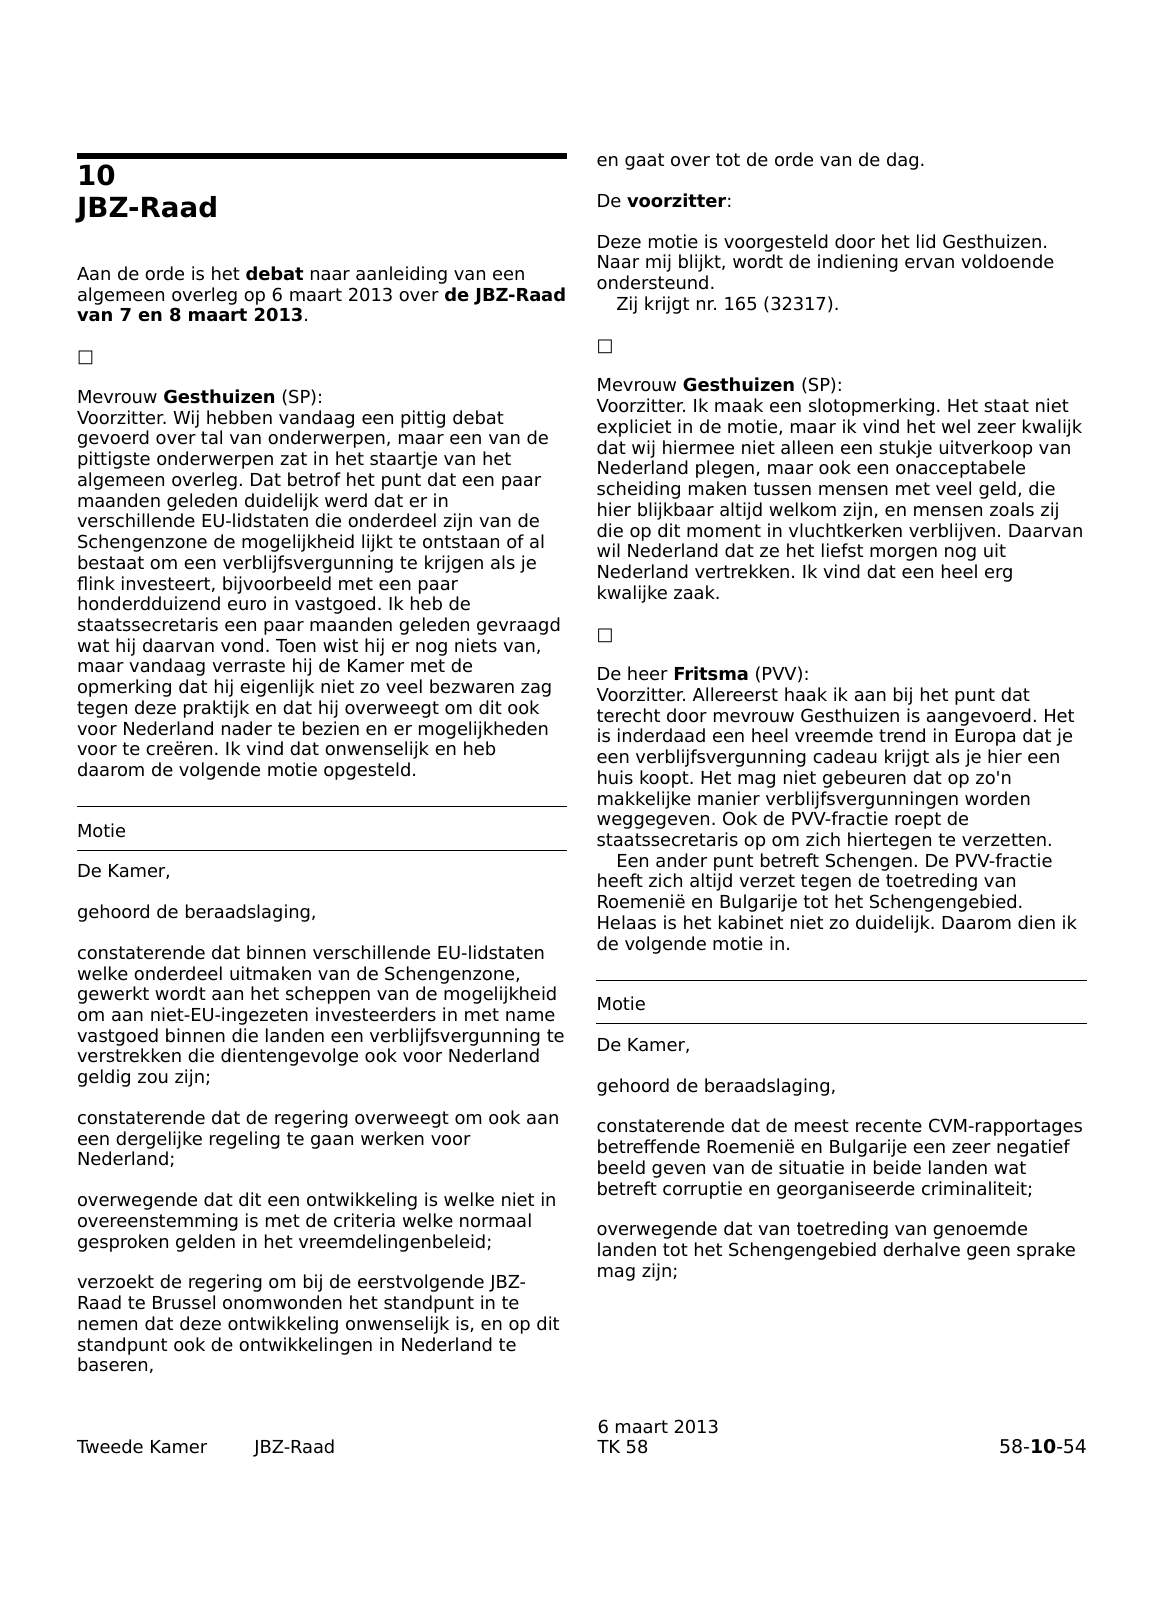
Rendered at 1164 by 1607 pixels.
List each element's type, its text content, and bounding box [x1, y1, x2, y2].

text gehoord de beraadslaging, [77, 902, 567, 923]
text verzoekt de regering om bij de eerstvolgende JBZ-Raad te Brussel onomwonden het standpunt in te nemen dat deze ontwikkeling onwenselijk is, en op dit standpunt ook de ontwikkelingen in Nederland te baseren, [77, 1272, 567, 1376]
text De Kamer, [596, 1035, 1087, 1056]
text De heer Fritsma (PVV): [596, 664, 1087, 685]
text Aan de orde is het debat naar aanleiding van een algemeen overleg op 6 maart 2013 over de JBZ-Raad van 7 en 8 maart 2013. [77, 264, 567, 326]
text Voorzitter. Wij hebben vandaag een pittig debat gevoerd over tal van onderwerpen, maar een van de pittigste onderwerpen zat in het staartje van het algemeen overleg. Dat betrof het punt dat een paar maanden geleden duidelijk werd dat er in verschillende EU-lidstaten die onderdeel zijn van de Schengenzone de mogelijkheid lijkt te ontstaan of al bestaat om een verblijfsvergunning te krijgen als je flink investeert, bijvoorbeeld met een paar honderdduizend euro in vastgoed. Ik heb de staatssecretaris een paar maanden geleden gevraagd wat hij daarvan vond. Toen wist hij er nog niets van, maar vandaag verraste hij de Kamer met de opmerking dat hij eigenlijk niet zo veel bezwaren zag tegen deze praktijk en dat hij overweegt om dit ook voor Nederland nader te bezien en er mogelijkheden voor te creëren. Ik vind dat onwenselijk en heb daarom de volgende motie opgesteld. [77, 407, 567, 781]
text constaterende dat binnen verschillende EU-lidstaten welke onderdeel uitmaken van de Schengenzone, gewerkt wordt aan het scheppen van de mogelijkheid om aan niet-EU-ingezeten investeerders in met name vastgoed binnen die landen een verblijfsvergunning te verstrekken die dientengevolge ook voor Nederland geldig zou zijn; [77, 943, 567, 1088]
text constaterende dat de regering overweegt om ook aan een dergelijke regeling te gaan werken voor Nederland; [77, 1108, 567, 1170]
text □ [77, 346, 567, 367]
text constaterende dat de meest recente CVM-rapportages betreffende Roemenië en Bulgarije een zeer negatief beeld geven van de situatie in beide landen wat betreft corruptie en georganiseerde criminaliteit; [596, 1116, 1087, 1199]
text Mevrouw Gesthuizen (SP): [77, 387, 567, 407]
text en gaat over tot de orde van de dag. [596, 150, 1087, 171]
text De voorzitter: [596, 191, 1087, 212]
text Zij krijgt nr. 165 (32317). [596, 294, 1087, 314]
text □ [596, 623, 1087, 644]
text gehoord de beraadslaging, [596, 1076, 1087, 1096]
text overwegende dat dit een ontwikkeling is welke niet in overeenstemming is met de criteria welke normaal gesproken gelden in het vreemdelingenbeleid; [77, 1190, 567, 1252]
text De Kamer, [77, 861, 567, 882]
text Een ander punt betreft Schengen. De PVV-fractie heeft zich altijd verzet tegen de toetreding van Roemenië en Bulgarije tot het Schengengebied. Helaas is het kabinet niet zo duidelijk. Daarom dien ik de volgende motie in. [596, 851, 1087, 954]
text Motie [596, 994, 1087, 1015]
text Voorzitter. Allereerst haak ik aan bij het punt dat terecht door mevrouw Gesthuizen is aangevoerd. Het is inderdaad een heel vreemde trend in Europa dat je een verblijfsvergunning cadeau krijgt als je hier een huis koopt. Het mag niet gebeuren dat op zo'n makkelijke manier verblijfsvergunningen worden weggegeven. Ook de PVV-fractie roept de staatssecretaris op om zich hiertegen te verzetten. [596, 685, 1087, 851]
text Mevrouw Gesthuizen (SP): [596, 375, 1087, 396]
text Voorzitter. Ik maak een slotopmerking. Het staat niet expliciet in de motie, maar ik vind het wel zeer kwalijk dat wij hiermee niet alleen een stukje uitverkoop van Nederland plegen, maar ook een onacceptabele scheiding maken tussen mensen met veel geld, die hier blijkbaar altijd welkom zijn, en mensen zoals zij die op dit moment in vluchtkerken verblijven. Daarvan wil Nederland dat ze het liefst morgen nog uit Nederland vertrekken. Ik vind dat een heel erg kwalijke zaak. [596, 396, 1087, 603]
title 10 JBZ-Raad [77, 159, 567, 224]
text Deze motie is voorgesteld door het lid Gesthuizen. Naar mij blijkt, wordt de indiening ervan voldoende ondersteund. [596, 232, 1087, 294]
text □ [596, 334, 1087, 355]
text overwegende dat van toetreding van genoemde landen tot het Schengengebied derhalve geen sprake mag zijn; [596, 1219, 1087, 1281]
text Motie [77, 821, 567, 841]
